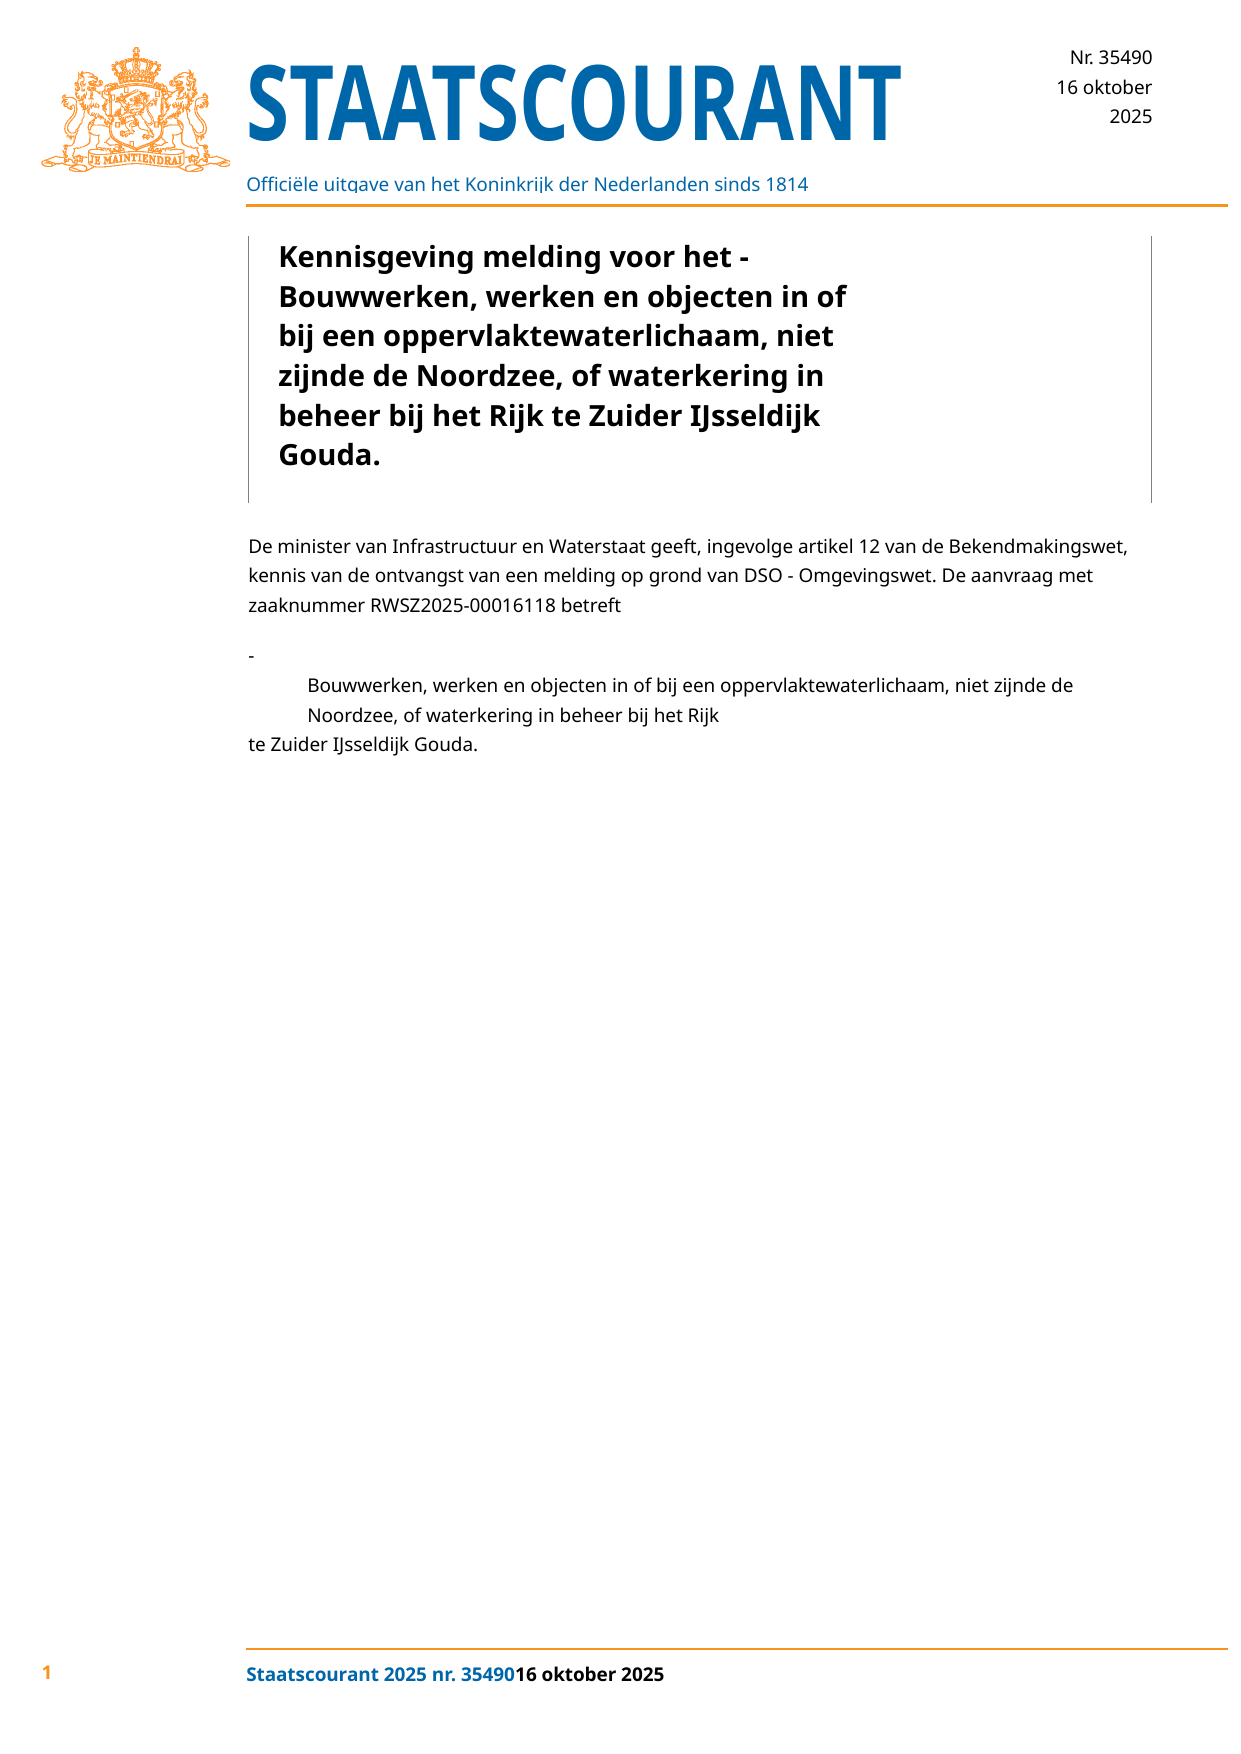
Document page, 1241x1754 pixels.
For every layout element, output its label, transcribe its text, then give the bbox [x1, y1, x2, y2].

table_header [1090, 236, 1151, 413]
table_header [850, 236, 912, 413]
table_header Kennisgeving melding voor het -Bouwwerken, werken en objecten in of bij een oppervlaktewaterlichaam, niet zijnde de Noordzee, of waterkering in beheer bij het Rijk te Zuider IJsseldijk Gouda. [249, 236, 850, 503]
picture [912, 236, 1090, 414]
list Bouwwerken, werken en objecten in of bij een oppervlaktewaterlichaam, niet zijnde de Noordzee, of waterkering in beheer bij het Rijk [248, 672, 1152, 727]
text te Zuider IJsseldijk Gouda. [248, 731, 1152, 757]
picture [41, 47, 231, 172]
table_header [850, 414, 1151, 503]
text De minister van Infrastructuur en Waterstaat geeft, ingevolge artikel 12 van de Bekendmakingswet, kennis van de ontvangst van een melding op grond van DSO - Omgevingswet. De aanvraag met zaaknummer RWSZ2025-00016118 betreft [248, 533, 1152, 618]
